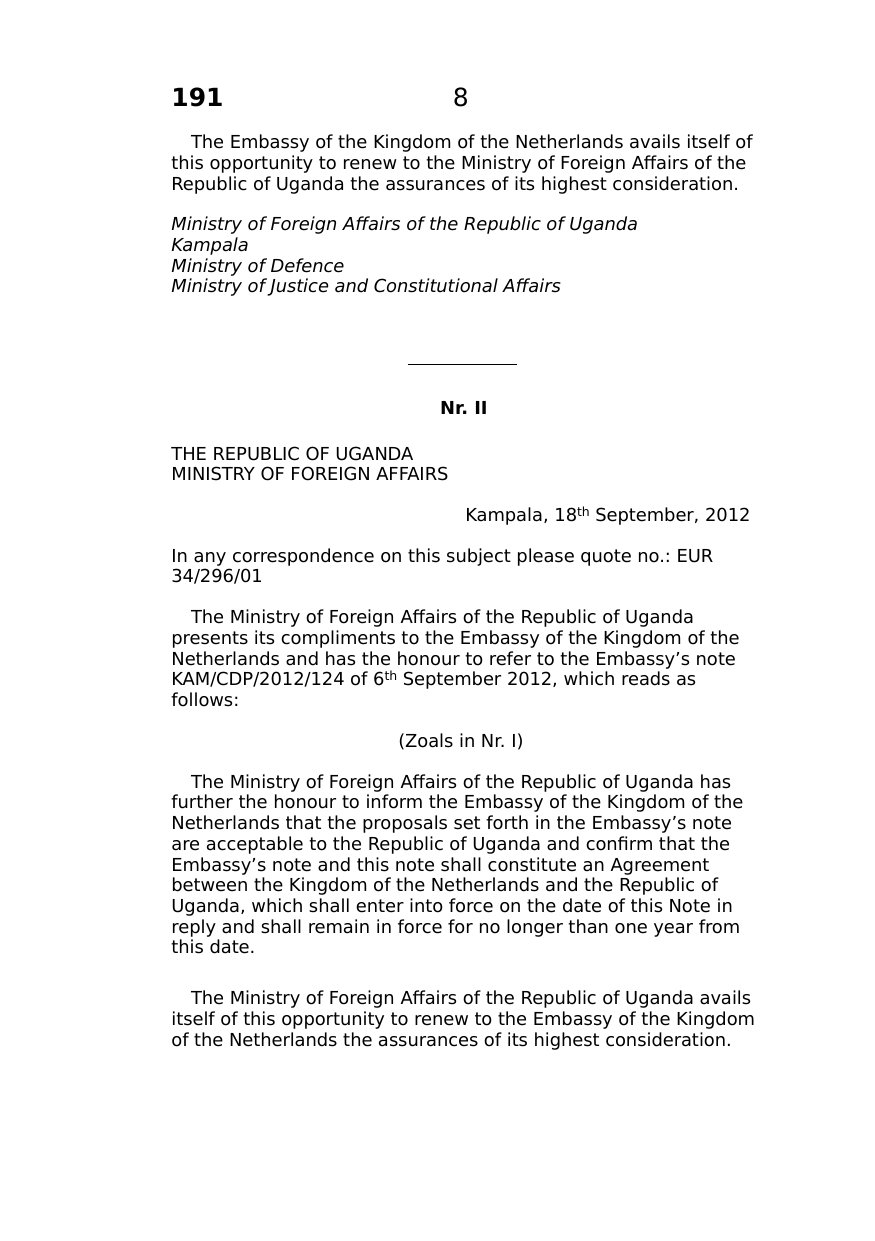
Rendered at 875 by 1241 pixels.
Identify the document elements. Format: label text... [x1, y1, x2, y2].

text Kampala [171, 235, 756, 256]
text The Embassy of the Kingdom of the Netherlands avails itself of this opportunity to renew to the Ministry of Foreign Affairs of the Republic of Uganda the assurances of its highest consideration. [171, 132, 756, 194]
text The Ministry of Foreign Affairs of the Republic of Uganda has further the honour to inform the Embassy of the Kingdom of the Netherlands that the proposals set forth in the Embassy’s note are acceptable to the Republic of Uganda and confirm that the Embassy’s note and this note shall constitute an Agreement between the Kingdom of the Netherlands and the Republic of Uganda, which shall enter into force on the date of this Note in reply and shall remain in force for no longer than one year from this date. [171, 771, 756, 958]
text Ministry of Foreign Affairs of the Republic of Uganda [171, 214, 756, 235]
text Kampala, 18th September, 2012 [171, 505, 756, 526]
text The Ministry of Foreign Affairs of the Republic of Uganda avails itself of this opportunity to renew to the Embassy of the Kingdom of the Netherlands the assurances of its highest consideration. [171, 988, 756, 1050]
text THE REPUBLIC OF UGANDA [171, 443, 756, 464]
text Ministry of Justice and Constitutional Affairs [171, 276, 756, 297]
text Ministry of Defence [171, 256, 756, 276]
text The Ministry of Foreign Affairs of the Republic of Uganda presents its compliments to the Embassy of the Kingdom of the Netherlands and has the honour to refer to the Embassy’s note KAM/CDP/2012/124 of 6th September 2012, which reads as follows: [171, 607, 756, 711]
text In any correspondence on this subject please quote no.: EUR 34/296/01 [171, 546, 756, 587]
subtitle Nr. II [171, 398, 756, 418]
text MINISTRY OF FOREIGN AFFAIRS [171, 464, 756, 485]
text (Zoals in Nr. I) [171, 731, 756, 751]
